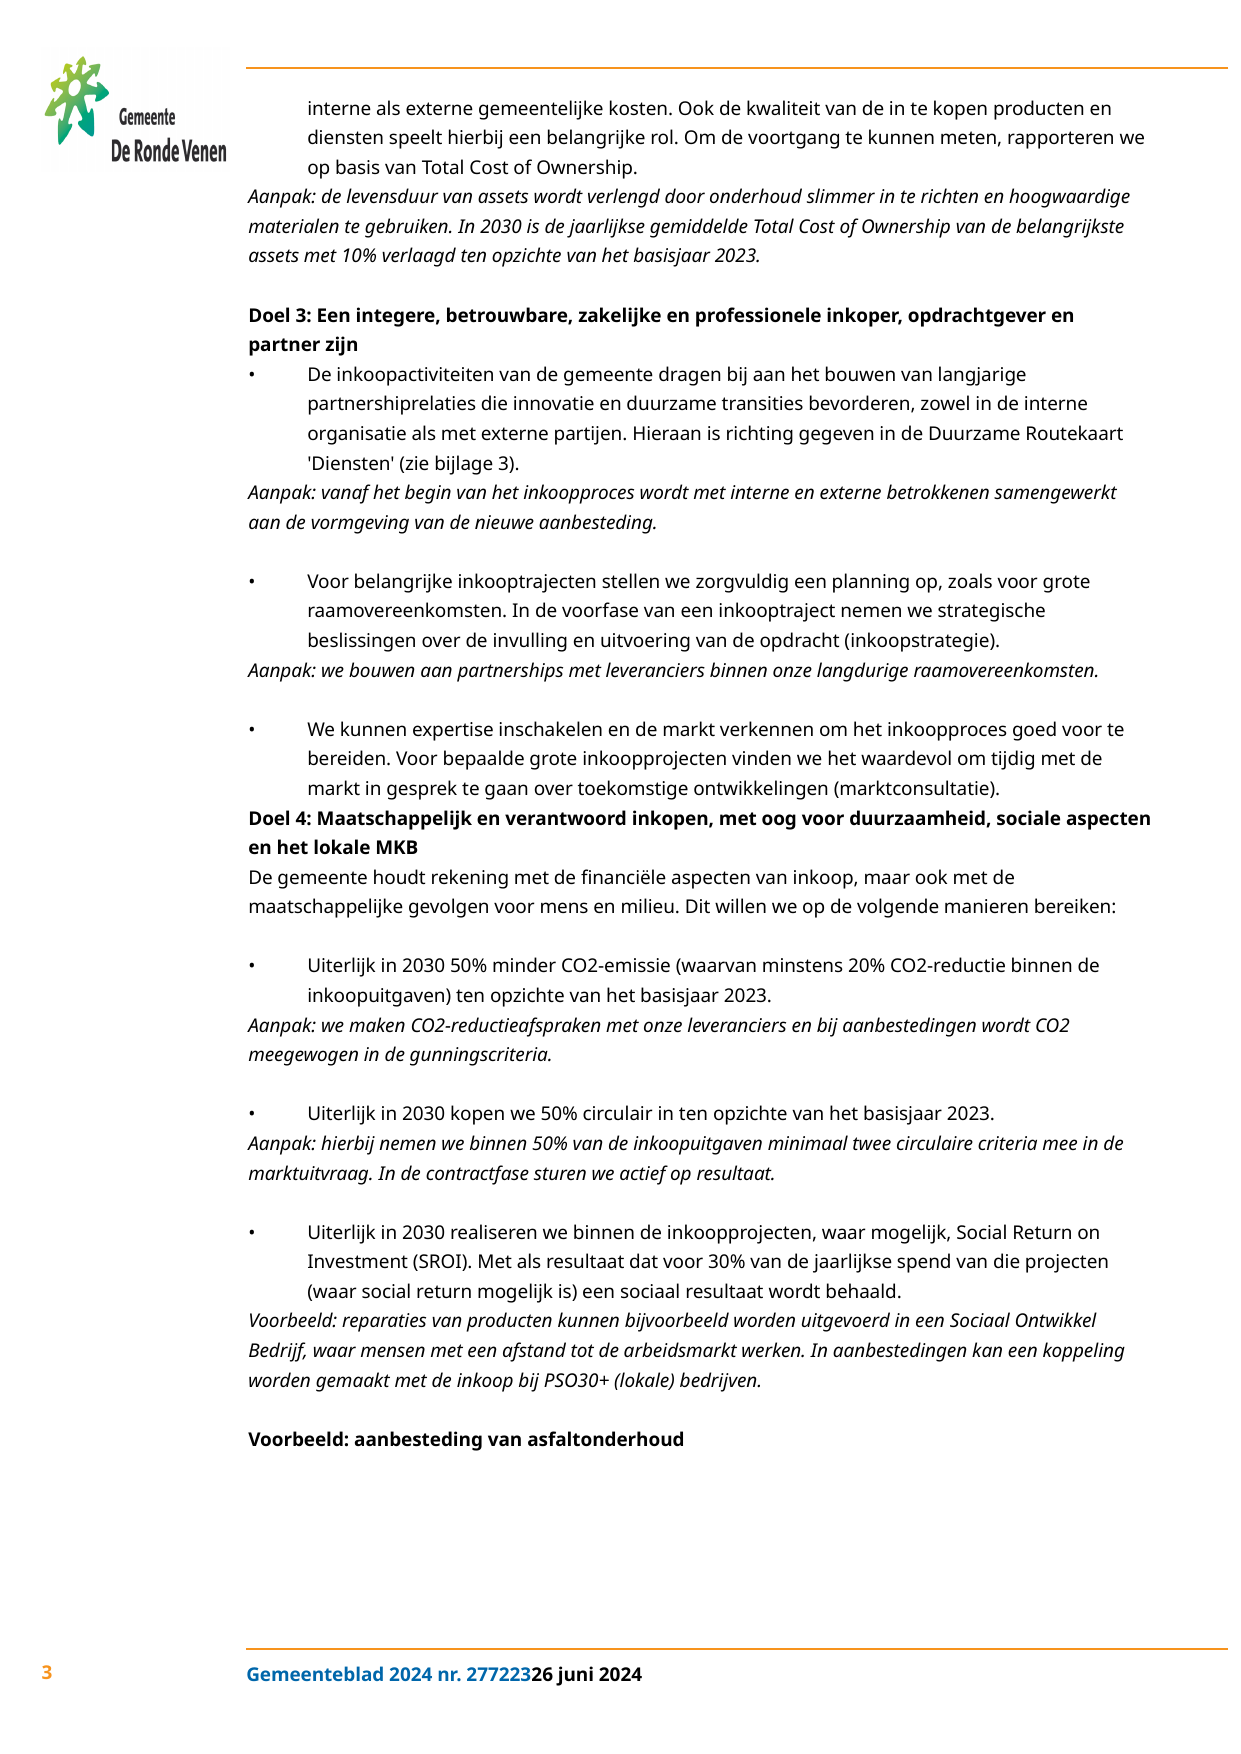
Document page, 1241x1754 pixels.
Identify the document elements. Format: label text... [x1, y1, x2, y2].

list Voor belangrijke inkooptrajecten stellen we zorgvuldig een planning op, zoals voor grote raamovereenkomsten. In de voorfase van een inkooptraject nemen we strategische beslissingen over de invulling en uitvoering van de opdracht (inkoopstrategie). [248, 568, 1152, 653]
text Voorbeeld: reparaties van producten kunnen bijvoorbeeld worden uitgevoerd in een Sociaal Ontwikkel Bedrijf, waar mensen met een afstand tot de arbeidsmarkt werken. In aanbestedingen kan een koppeling worden gemaakt met de inkoop bij PSO30+ (lokale) bedrijven. [248, 1308, 1152, 1393]
text De gemeente houdt rekening met de financiële aspecten van inkoop, maar ook met de maatschappelijke gevolgen voor mens en milieu. Dit willen we op de volgende manieren bereiken: [248, 864, 1152, 919]
text Doel 3: Een integere, betrouwbare, zakelijke en professionele inkoper, opdrachtgever en partner zijn [248, 302, 1152, 357]
text Aanpak: hierbij nemen we binnen 50% van de inkoopuitgaven minimaal twee circulaire criteria mee in de marktuitvraag. In de contractfase sturen we actief op resultaat. [248, 1130, 1152, 1186]
list Uiterlijk in 2030 realiseren we binnen de inkoopprojecten, waar mogelijk, Social Return on Investment (SROI). Met als resultaat dat voor 30% van de jaarlijkse spend van die projecten (waar social return mogelijk is) een sociaal resultaat wordt behaald. [248, 1219, 1152, 1304]
text Aanpak: vanaf het begin van het inkoopproces wordt met interne en externe betrokkenen samengewerkt aan de vormgeving van de nieuwe aanbesteding. [248, 479, 1152, 535]
text Aanpak: de levensduur van assets wordt verlengd door onderhoud slimmer in te richten en hoogwaardige materialen te gebruiken. In 2030 is de jaarlijkse gemiddelde Total Cost of Ownership van de belangrijkste assets met 10% verlaagd ten opzichte van het basisjaar 2023. [248, 183, 1152, 268]
list De inkoopactiviteiten van de gemeente dragen bij aan het bouwen van langjarige partnershiprelaties die innovatie en duurzame transities bevorderen, zowel in de interne organisatie als met externe partijen. Hieraan is richting gegeven in de Duurzame Routekaart 'Diensten' (zie bijlage 3). [248, 361, 1152, 476]
text Aanpak: we bouwen aan partnerships met leveranciers binnen onze langdurige raamovereenkomsten. [248, 657, 1152, 683]
list We kunnen expertise inschakelen en de markt verkennen om het inkoopproces goed voor te bereiden. Voor bepaalde grote inkoopprojecten vinden we het waardevol om tijdig met de markt in gesprek te gaan over toekomstige ontwikkelingen (marktconsultatie). [248, 716, 1152, 801]
text Aanpak: we maken CO2-reductieafspraken met onze leveranciers en bij aanbestedingen wordt CO2 meegewogen in de gunningscriteria. [248, 1012, 1152, 1067]
picture [41, 47, 231, 172]
list Uiterlijk in 2030 kopen we 50% circulair in ten opzichte van het basisjaar 2023. [248, 1101, 1152, 1126]
list interne als externe gemeentelijke kosten. Ook de kwaliteit van de in te kopen producten en diensten speelt hierbij een belangrijke rol. Om de voortgang te kunnen meten, rapporteren we op basis van Total Cost of Ownership. [248, 95, 1152, 180]
table_header Voorbeeld: aanbesteding van asfaltonderhoud [248, 1426, 1152, 1452]
text Doel 4: Maatschappelijk en verantwoord inkopen, met oog voor duurzaamheid, sociale aspecten en het lokale MKB [248, 805, 1152, 860]
list Uiterlijk in 2030 50% minder CO2-emissie (waarvan minstens 20% CO2-reductie binnen de inkoopuitgaven) ten opzichte van het basisjaar 2023. [248, 953, 1152, 1008]
